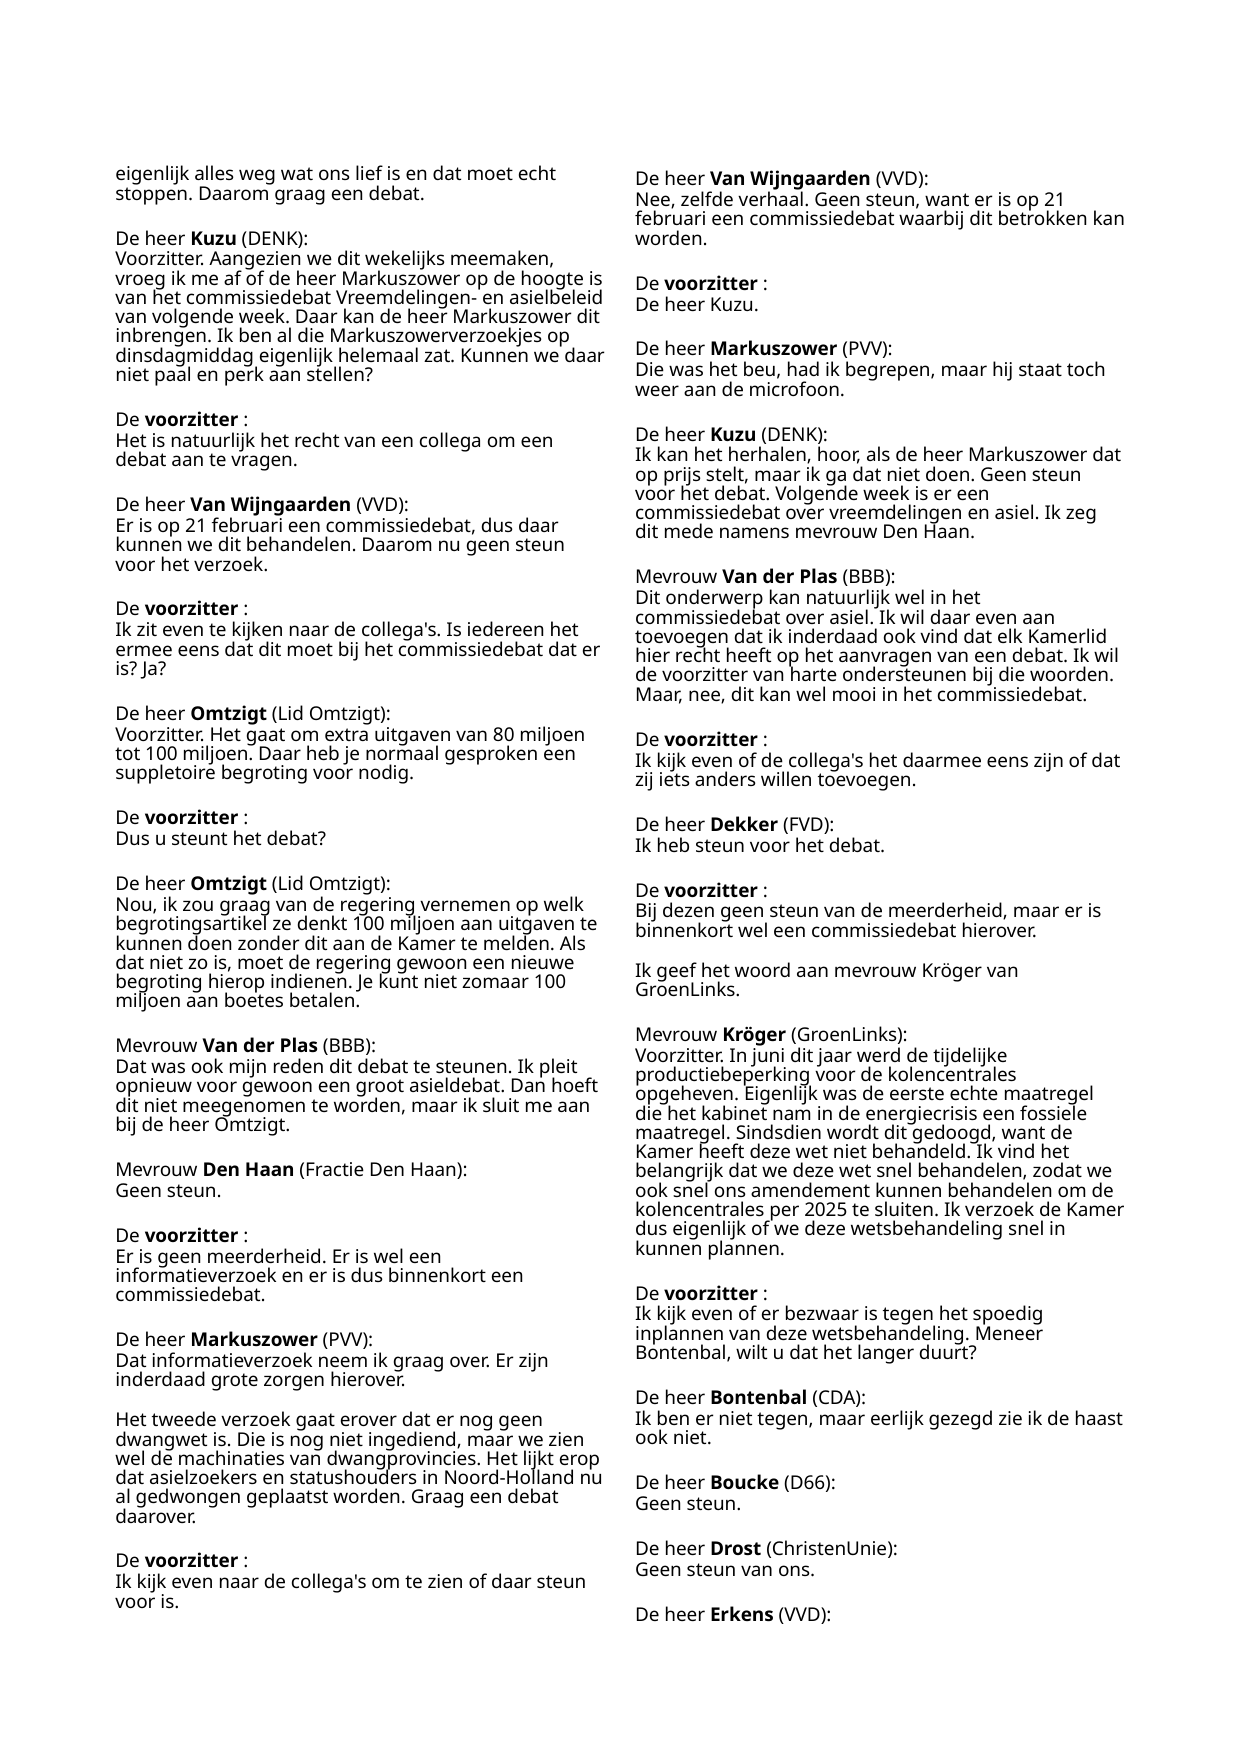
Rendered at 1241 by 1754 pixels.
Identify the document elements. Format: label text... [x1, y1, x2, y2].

text De heer Markuszower (PVV): [115, 1326, 605, 1352]
text Ik kijk even of er bezwaar is tegen het spoedig inplannen van deze wetsbehandeling. Meneer Bontenbal, wilt u dat het langer duurt? [635, 1305, 1125, 1363]
text De heer Boucke (D66): [635, 1469, 1125, 1495]
text Geen steun. [635, 1495, 1125, 1514]
text Dus u steunt het debat? [115, 830, 605, 849]
text Ik zit even te kijken naar de collega's. Is iedereen het ermee eens dat dit moet bij het commissiedebat dat er is? Ja? [115, 621, 605, 679]
text De heer Van Wijngaarden (VVD): [635, 165, 1125, 191]
text Ik kijk even naar de collega's om te zien of daar steun voor is. [115, 1573, 605, 1612]
text Het is natuurlijk het recht van een collega om een debat aan te vragen. [115, 432, 605, 470]
text Nee, zelfde verhaal. Geen steun, want er is op 21 februari een commissiedebat waarbij dit betrokken kan worden. [635, 191, 1125, 249]
text Ik geef het woord aan mevrouw Kröger van GroenLinks. [635, 962, 1125, 1000]
text De voorzitter : [115, 1222, 605, 1248]
text Ik kan het herhalen, hoor, als de heer Markuszower dat op prijs stelt, maar ik ga dat niet doen. Geen steun voor het debat. Volgende week is er een commissiedebat over vreemdelingen en asiel. Ik zeg dit mede namens mevrouw Den Haan. [635, 446, 1125, 543]
text Geen steun. [115, 1182, 605, 1201]
text De heer Erkens (VVD): [635, 1601, 1125, 1627]
text De heer Omtzigt (Lid Omtzigt): [115, 700, 605, 726]
text Bij dezen geen steun van de meerderheid, maar er is binnenkort wel een commissiedebat hierover. [635, 902, 1125, 941]
text Ik heb steun voor het debat. [635, 837, 1125, 856]
text Voorzitter. In juni dit jaar werd de tijdelijke productiebeperking voor de kolencentrales opgeheven. Eigenlijk was de eerste echte maatregel die het kabinet nam in de energiecrisis een fossiele maatregel. Sindsdien wordt dit gedoogd, want de Kamer heeft deze wet niet behandeld. Ik vind het belangrijk dat we deze wet snel behandelen, zodat we ook snel ons amendement kunnen behandelen om de kolencentrales per 2025 te sluiten. Ik verzoek de Kamer dus eigenlijk of we deze wetsbehandeling snel in kunnen plannen. [635, 1047, 1125, 1259]
text De voorzitter : [635, 270, 1125, 296]
text Er is op 21 februari een commissiedebat, dus daar kunnen we dit behandelen. Daarom nu geen steun voor het verzoek. [115, 517, 605, 575]
text De heer Bontenbal (CDA): [635, 1384, 1125, 1410]
text Mevrouw Van der Plas (BBB): [635, 564, 1125, 589]
text De heer Omtzigt (Lid Omtzigt): [115, 870, 605, 896]
text De heer Markuszower (PVV): [635, 336, 1125, 361]
text Het tweede verzoek gaat erover dat er nog geen dwangwet is. Die is nog niet ingediend, maar we zien wel de machinaties van dwangprovincies. Het lijkt erop dat asielzoekers en statushouders in Noord-Holland nu al gedwongen geplaatst worden. Graag een debat daarover. [115, 1411, 605, 1527]
text Mevrouw Van der Plas (BBB): [115, 1032, 605, 1058]
text De heer Kuzu (DENK): [635, 421, 1125, 446]
text Die was het beu, had ik begrepen, maar hij staat toch weer aan de microfoon. [635, 361, 1125, 400]
text De voorzitter : [115, 406, 605, 432]
text Voorzitter. Aangezien we dit wekelijks meemaken, vroeg ik me af of de heer Markuszower op de hoogte is van het commissiedebat Vreemdelingen- en asielbeleid van volgende week. Daar kan de heer Markuszower dit inbrengen. Ik ben al die Markuszowerverzoekjes op dinsdagmiddag eigenlijk helemaal zat. Kunnen we daar niet paal en perk aan stellen? [115, 250, 605, 385]
text Voorzitter. Het gaat om extra uitgaven van 80 miljoen tot 100 miljoen. Daar heb je normaal gesproken een suppletoire begroting voor nodig. [115, 726, 605, 783]
text De voorzitter : [115, 596, 605, 621]
text De heer Kuzu (DENK): [115, 225, 605, 250]
text De heer Kuzu. [635, 296, 1125, 315]
text De voorzitter : [635, 726, 1125, 752]
text De heer Van Wijngaarden (VVD): [115, 491, 605, 517]
text De voorzitter : [635, 1280, 1125, 1305]
text De voorzitter : [635, 877, 1125, 902]
text eigenlijk alles weg wat ons lief is en dat moet echt stoppen. Daarom graag een debat. [115, 165, 605, 204]
text Ik kijk even of de collega's het daarmee eens zijn of dat zij iets anders willen toevoegen. [635, 752, 1125, 790]
text Geen steun van ons. [635, 1561, 1125, 1580]
text Mevrouw Den Haan (Fractie Den Haan): [115, 1156, 605, 1182]
text Mevrouw Kröger (GroenLinks): [635, 1021, 1125, 1047]
text Dat was ook mijn reden dit debat te steunen. Ik pleit opnieuw voor gewoon een groot asieldebat. Dan hoeft dit niet meegenomen te worden, maar ik sluit me aan bij de heer Omtzigt. [115, 1058, 605, 1135]
text Er is geen meerderheid. Er is wel een informatieverzoek en er is dus binnenkort een commissiedebat. [115, 1248, 605, 1305]
text Nou, ik zou graag van de regering vernemen op welk begrotingsartikel ze denkt 100 miljoen aan uitgaven te kunnen doen zonder dit aan de Kamer te melden. Als dat niet zo is, moet de regering gewoon een nieuwe begroting hierop indienen. Je kunt niet zomaar 100 miljoen aan boetes betalen. [115, 896, 605, 1012]
text Dit onderwerp kan natuurlijk wel in het commissiedebat over asiel. Ik wil daar even aan toevoegen dat ik inderdaad ook vind dat elk Kamerlid hier recht heeft op het aanvragen van een debat. Ik wil de voorzitter van harte ondersteunen bij die woorden. Maar, nee, dit kan wel mooi in het commissiedebat. [635, 589, 1125, 705]
text Dat informatieverzoek neem ik graag over. Er zijn inderdaad grote zorgen hierover. [115, 1352, 605, 1391]
text De voorzitter : [115, 1548, 605, 1573]
text De heer Dekker (FVD): [635, 811, 1125, 837]
text De heer Drost (ChristenUnie): [635, 1535, 1125, 1561]
text Ik ben er niet tegen, maar eerlijk gezegd zie ik de haast ook niet. [635, 1410, 1125, 1448]
text De voorzitter : [115, 804, 605, 830]
